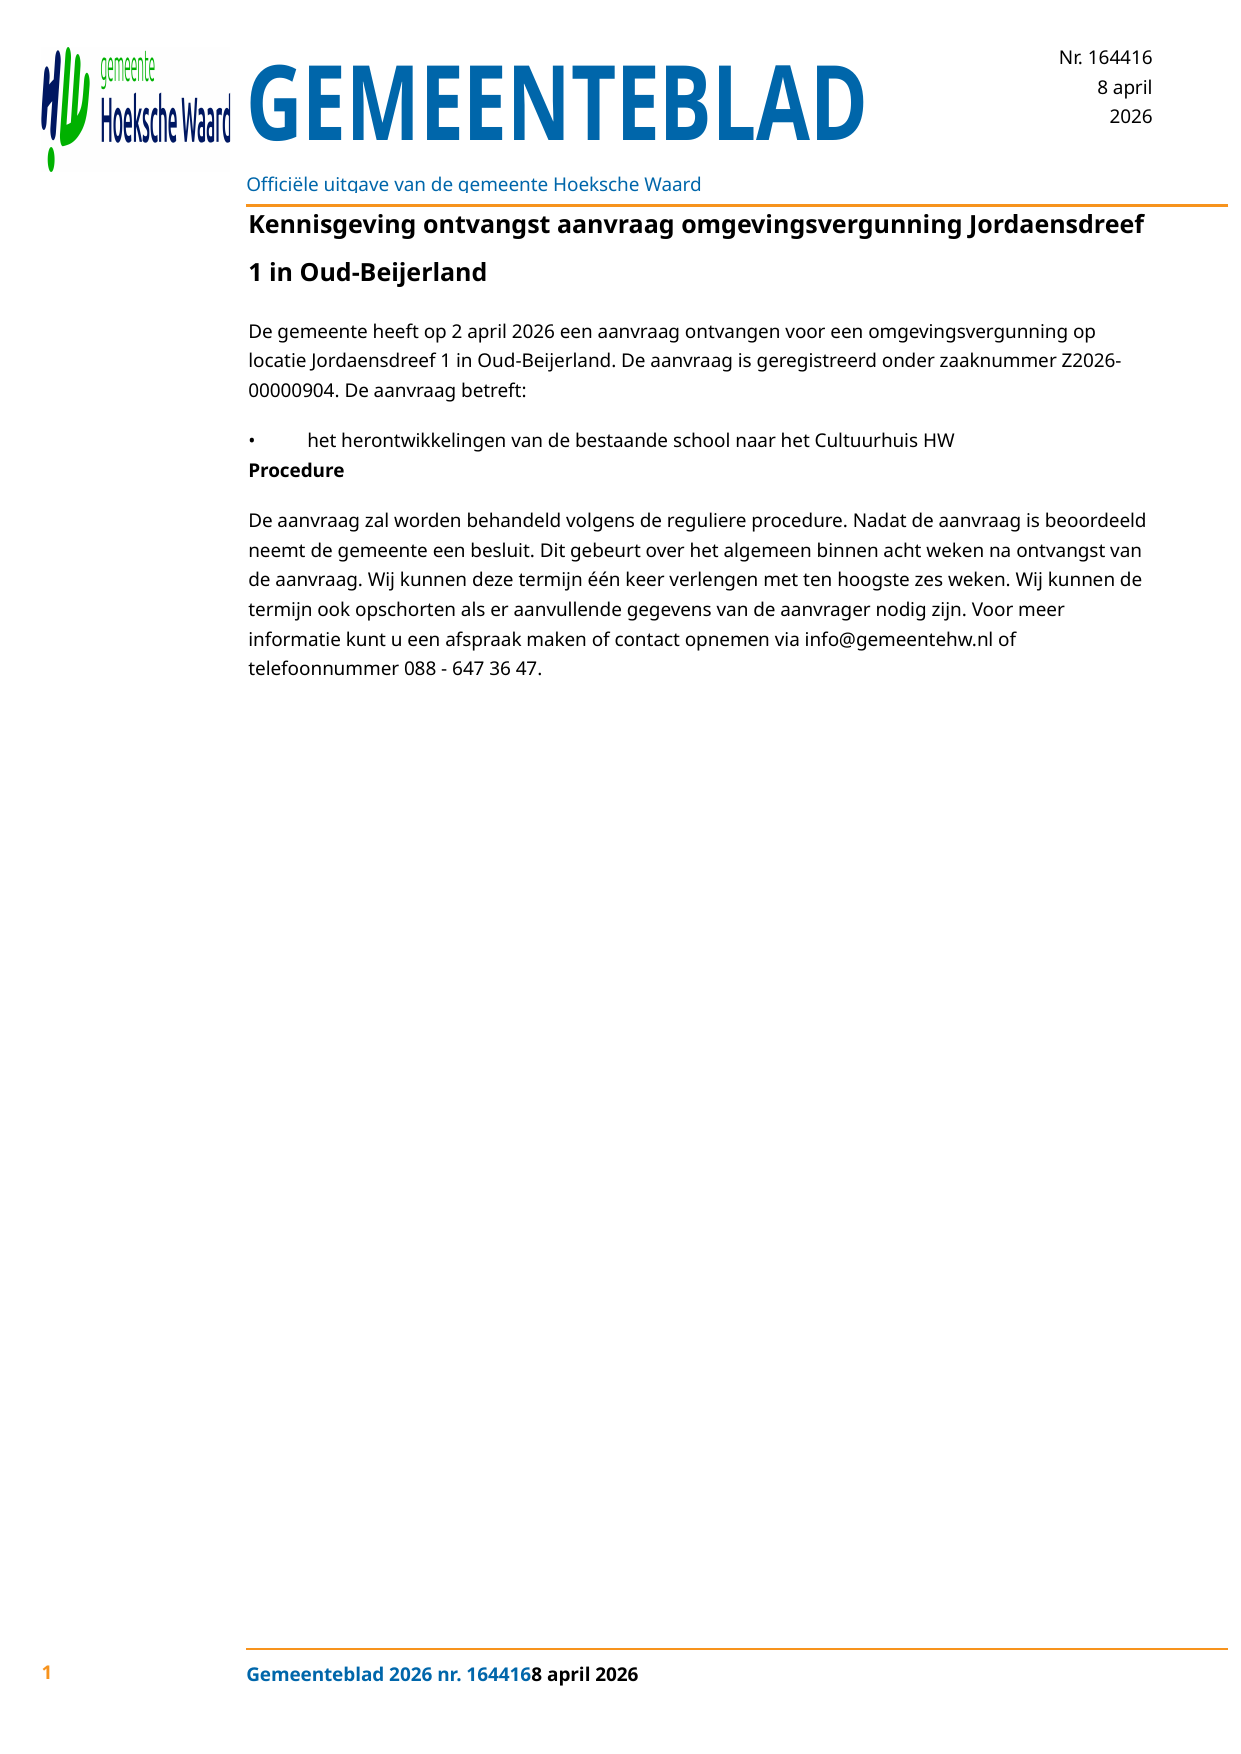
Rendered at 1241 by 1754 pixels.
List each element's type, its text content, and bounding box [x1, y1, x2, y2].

text De aanvraag zal worden behandeld volgens de reguliere procedure. Nadat de aanvraag is beoordeeld neemt de gemeente een besluit. Dit gebeurt over het algemeen binnen acht weken na ontvangst van de aanvraag. Wij kunnen deze termijn één keer verlengen met ten hoogste zes weken. Wij kunnen de termijn ook opschorten als er aanvullende gegevens van de aanvrager nodig zijn. Voor meer informatie kunt u een afspraak maken of contact opnemen via info@gemeentehw.nl of telefoonnummer 088 - 647 36 47. [248, 507, 1152, 681]
list het herontwikkelingen van de bestaande school naar het Cultuurhuis HW [248, 427, 1152, 453]
text De gemeente heeft op 2 april 2026 een aanvraag ontvangen voor een omgevingsvergunning op locatie Jordaensdreef 1 in Oud-Beijerland. De aanvraag is geregistreerd onder zaaknummer Z2026-00000904. De aanvraag betreft: [248, 318, 1152, 403]
text Kennisgeving ontvangst aanvraag omgevingsvergunning Jordaensdreef 1 in Oud-Beijerland [248, 207, 1152, 288]
picture [41, 47, 231, 172]
text Procedure [248, 457, 1152, 483]
